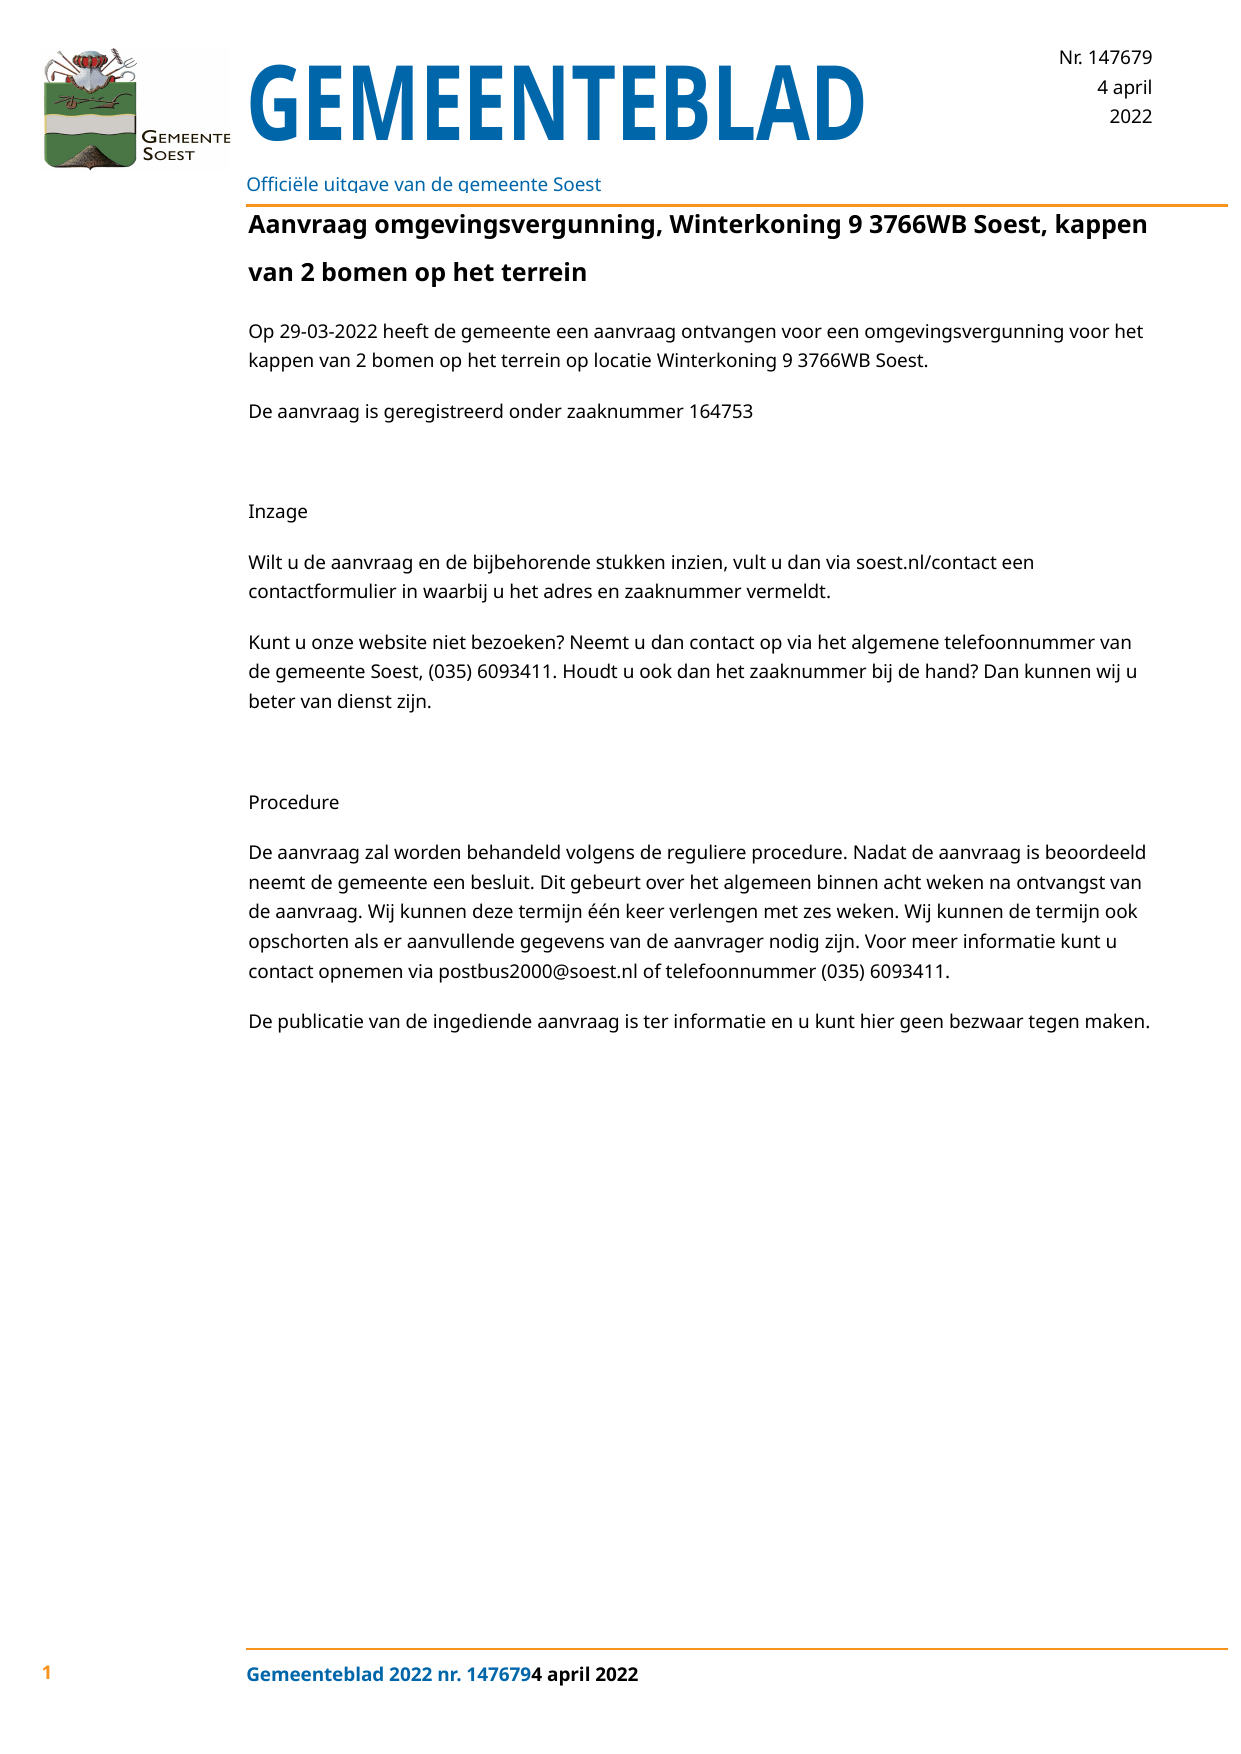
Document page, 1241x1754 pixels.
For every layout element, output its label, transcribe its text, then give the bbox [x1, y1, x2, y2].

text De aanvraag zal worden behandeld volgens de reguliere procedure. Nadat de aanvraag is beoordeeld neemt de gemeente een besluit. Dit gebeurt over het algemeen binnen acht weken na ontvangst van de aanvraag. Wij kunnen deze termijn één keer verlengen met zes weken. Wij kunnen de termijn ook opschorten als er aanvullende gegevens van de aanvrager nodig zijn. Voor meer informatie kunt u contact opnemen via postbus2000@soest.nl of telefoonnummer (035) 6093411. [248, 839, 1152, 984]
text Op 29-03-2022 heeft de gemeente een aanvraag ontvangen voor een omgevingsvergunning voor het kappen van 2 bomen op het terrein op locatie Winterkoning 9 3766WB Soest. [248, 318, 1152, 373]
text De aanvraag is geregistreerd onder zaaknummer 164753 [248, 398, 1152, 424]
text Kunt u onze website niet bezoeken? Neemt u dan contact op via het algemene telefoonnummer van de gemeente Soest, (035) 6093411. Houdt u ook dan het zaaknummer bij de hand? Dan kunnen wij u beter van dienst zijn. [248, 629, 1152, 714]
text Procedure [248, 789, 1152, 815]
text Aanvraag omgevingsvergunning, Winterkoning 9 3766WB Soest, kappen van 2 bomen op het terrein [248, 207, 1152, 288]
picture [41, 47, 231, 172]
text Inzage [248, 499, 1152, 524]
text Wilt u de aanvraag en de bijbehorende stukken inzien, vult u dan via soest.nl/contact een contactformulier in waarbij u het adres en zaaknummer vermeldt. [248, 549, 1152, 604]
text De publicatie van de ingediende aanvraag is ter informatie en u kunt hier geen bezwaar tegen maken. [248, 1008, 1152, 1034]
